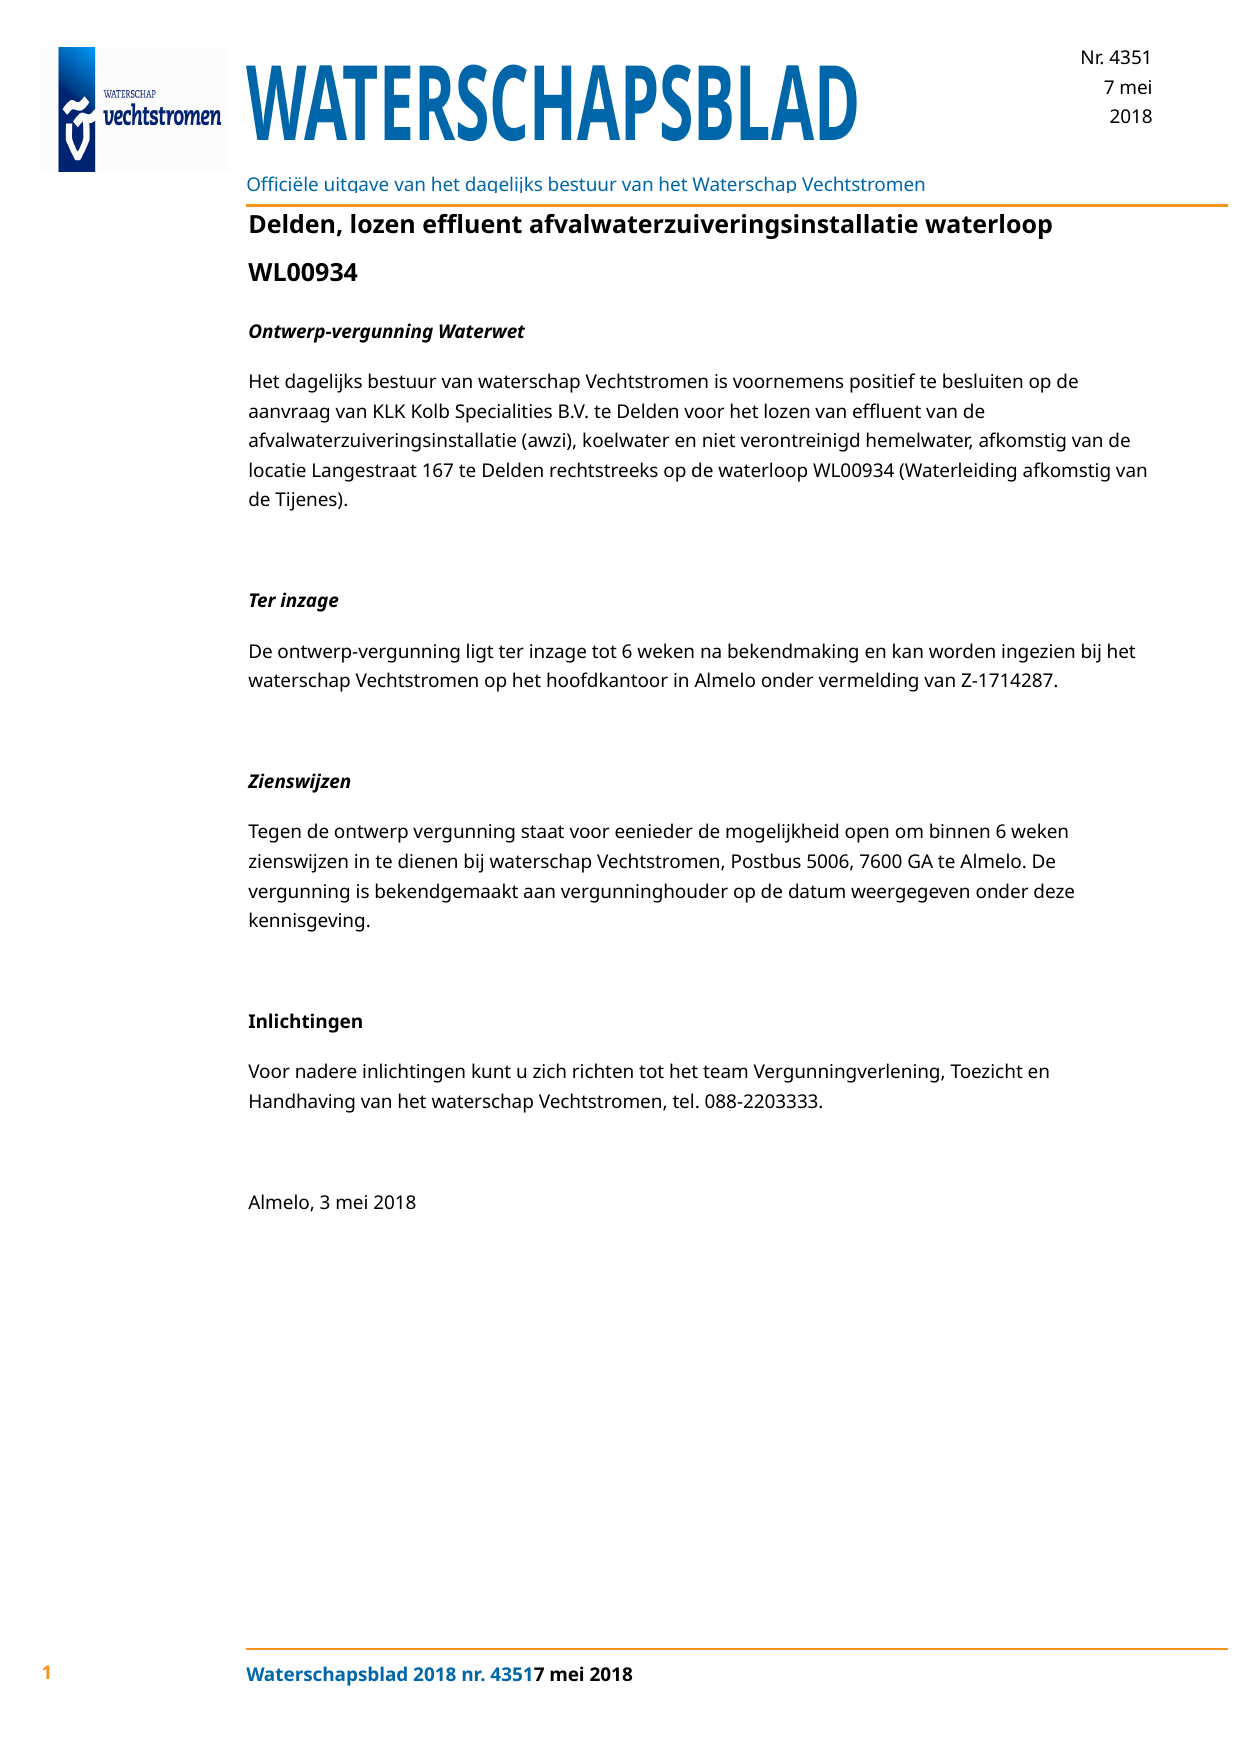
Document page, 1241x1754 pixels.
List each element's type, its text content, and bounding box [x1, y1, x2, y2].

text Delden, lozen effluent afvalwaterzuiveringsinstallatie waterloop WL00934 [248, 207, 1152, 288]
text Ter inzage [248, 587, 1152, 613]
text Almelo, 3 mei 2018 [248, 1189, 1152, 1215]
text Het dagelijks bestuur van waterschap Vechtstromen is voornemens positief te besluiten op de aanvraag van KLK Kolb Specialities B.V. te Delden voor het lozen van effluent van de afvalwaterzuiveringsinstallatie (awzi), koelwater en niet verontreinigd hemelwater, afkomstig van de locatie Langestraat 167 te Delden rechtstreeks op de waterloop WL00934 (Waterleiding afkomstig van de Tijenes). [248, 368, 1152, 512]
text Ontwerp-vergunning Waterwet [248, 318, 1152, 344]
text Inlichtingen [248, 1008, 1152, 1034]
text De ontwerp-vergunning ligt ter inzage tot 6 weken na bekendmaking en kan worden ingezien bij het waterschap Vechtstromen op het hoofdkantoor in Almelo onder vermelding van Z-1714287. [248, 638, 1152, 693]
picture [41, 47, 231, 172]
text Voor nadere inlichtingen kunt u zich richten tot het team Vergunningverlening, Toezicht en Handhaving van het waterschap Vechtstromen, tel. 088-2203333. [248, 1059, 1152, 1114]
text Zienswijzen [248, 768, 1152, 794]
text Tegen de ontwerp vergunning staat voor eenieder de mogelijkheid open om binnen 6 weken zienswijzen in te dienen bij waterschap Vechtstromen, Postbus 5006, 7600 GA te Almelo. De vergunning is bekendgemaakt aan vergunninghouder op de datum weergegeven onder deze kennisgeving. [248, 819, 1152, 933]
